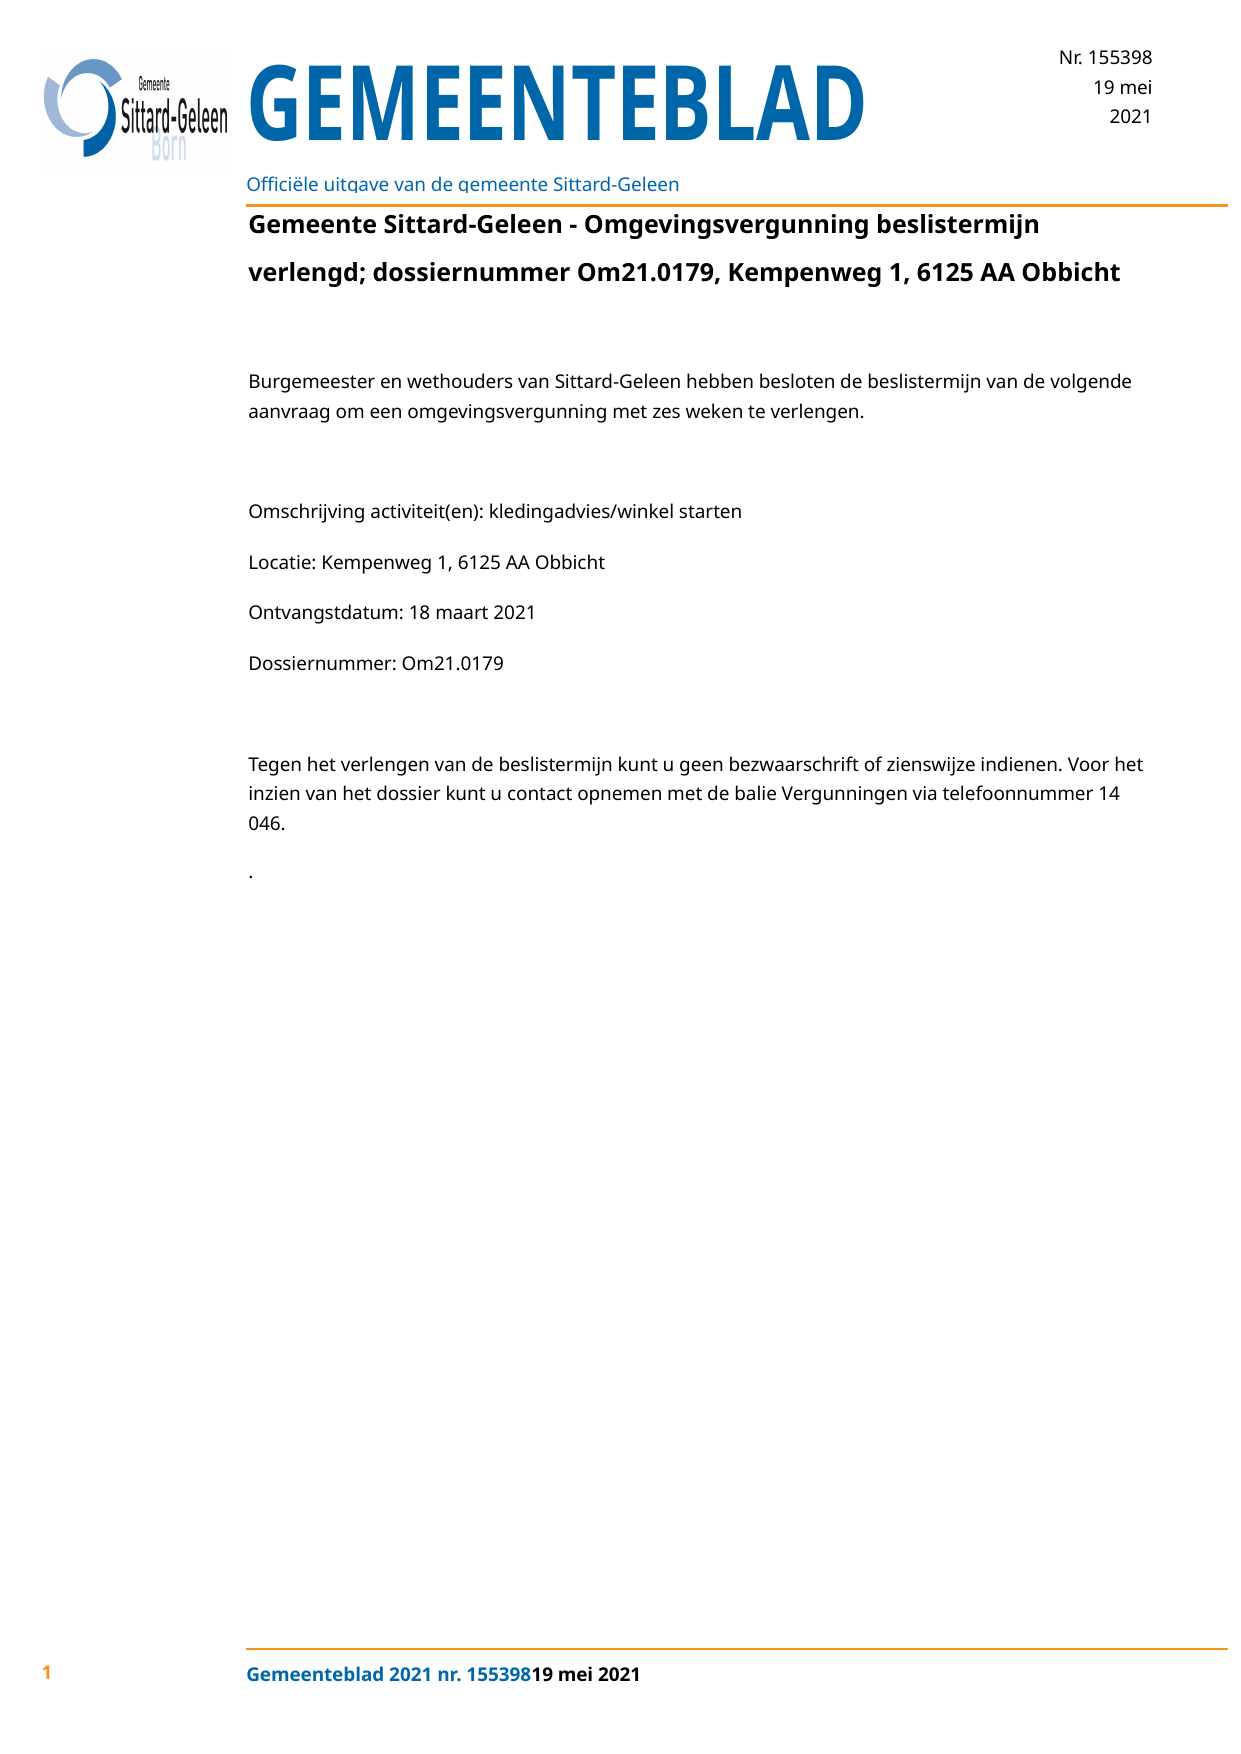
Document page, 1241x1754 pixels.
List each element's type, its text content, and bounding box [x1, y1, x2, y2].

text Omschrijving activiteit(en): kledingadvies/winkel starten [248, 499, 1152, 524]
picture [41, 47, 231, 172]
text Ontvangstdatum: 18 maart 2021 [248, 599, 1152, 625]
text Locatie: Kempenweg 1, 6125 AA Obbicht [248, 549, 1152, 575]
text Tegen het verlengen van de beslistermijn kunt u geen bezwaarschrift of zienswijze indienen. Voor het inzien van het dossier kunt u contact opnemen met de balie Vergunningen via telefoonnummer 14 046. [248, 751, 1152, 836]
text . [248, 858, 1152, 883]
text Dossiernummer: Om21.0179 [248, 650, 1152, 676]
text Gemeente Sittard-Geleen - Omgevingsvergunning beslistermijn verlengd; dossiernummer Om21.0179, Kempenweg 1, 6125 AA Obbicht [248, 207, 1152, 288]
text Burgemeester en wethouders van Sittard-Geleen hebben besloten de beslistermijn van de volgende aanvraag om een omgevingsvergunning met zes weken te verlengen. [248, 368, 1152, 424]
